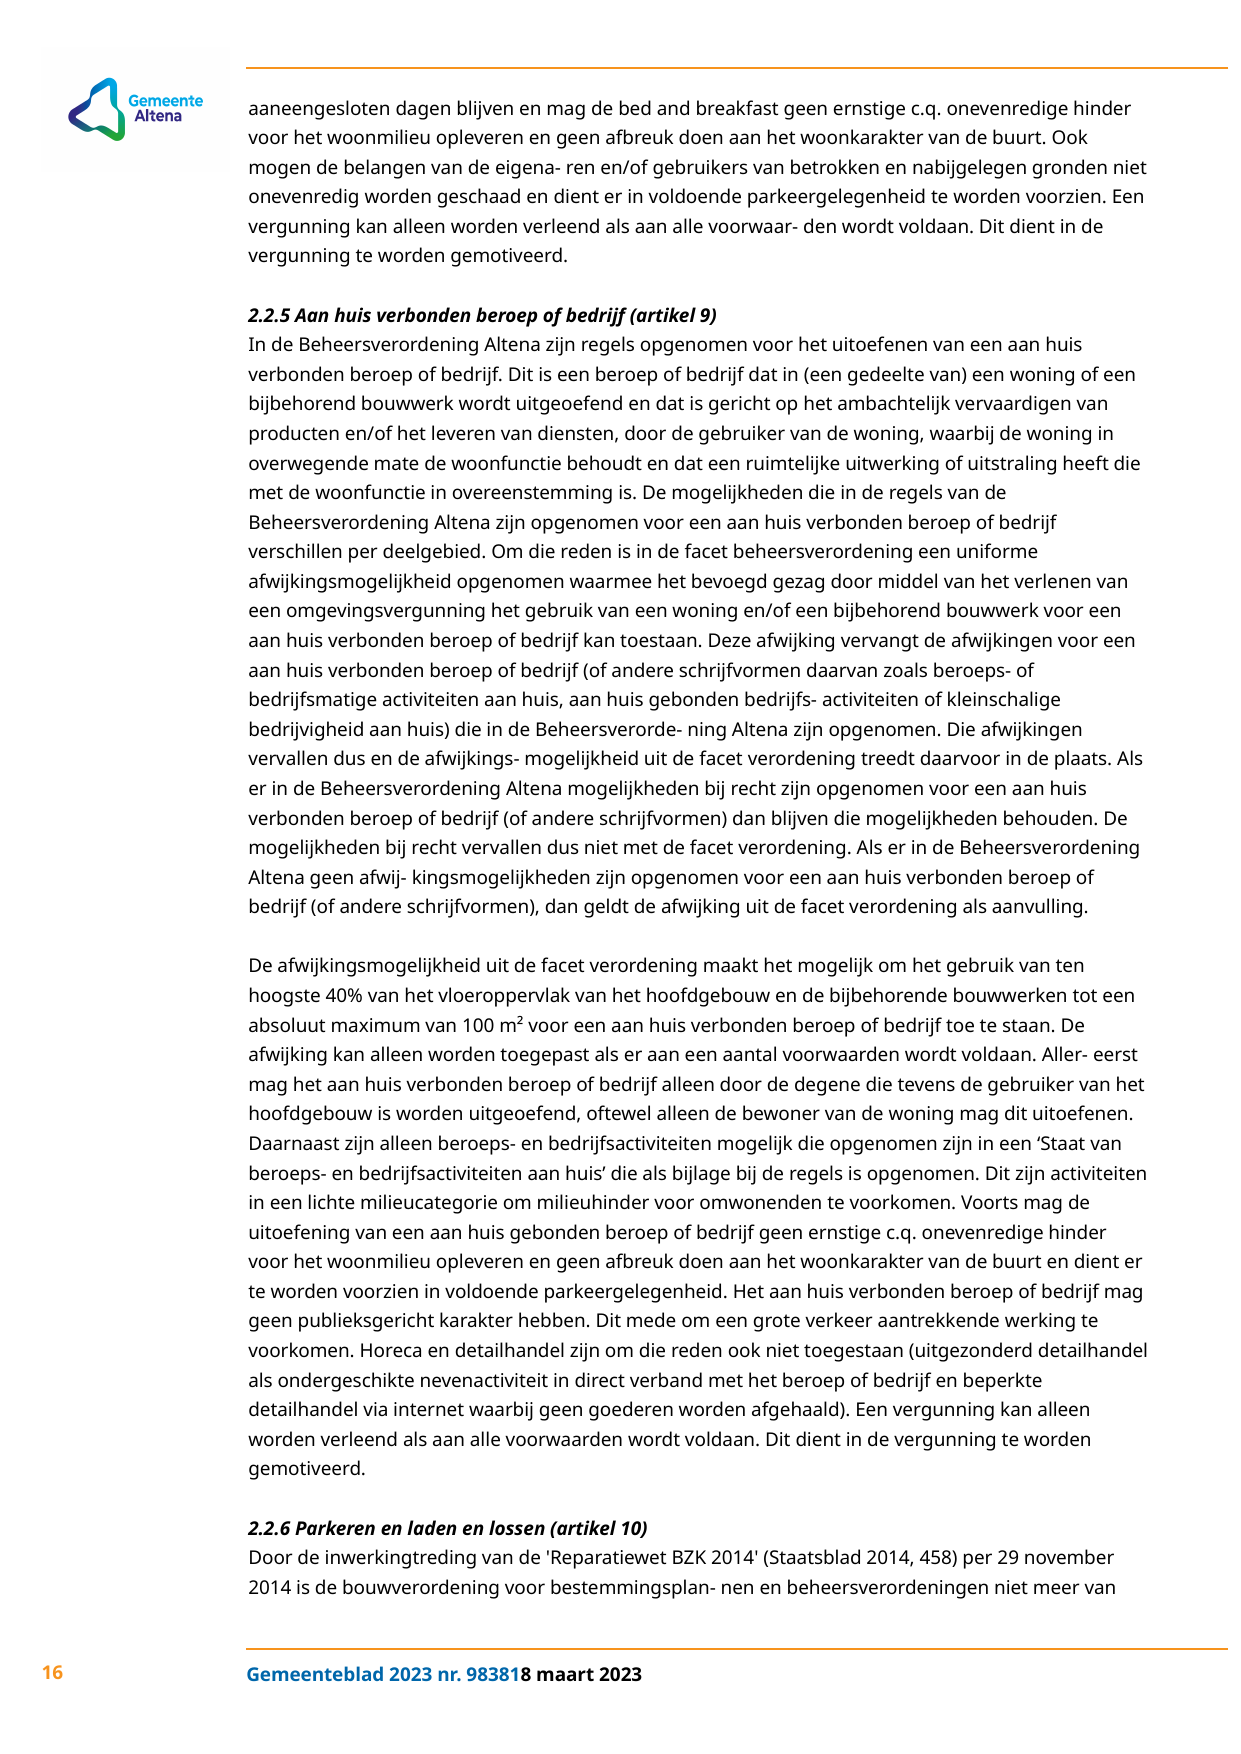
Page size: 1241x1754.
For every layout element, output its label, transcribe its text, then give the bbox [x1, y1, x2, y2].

text aaneengesloten dagen blijven en mag de bed and breakfast geen ernstige c.q. onevenredige hinder voor het woonmilieu opleveren en geen afbreuk doen aan het woonkarakter van de buurt. Ook mogen de belangen van de eigena- ren en/of gebruikers van betrokken en nabijgelegen gronden niet onevenredig worden geschaad en dient er in voldoende parkeergelegenheid te worden voorzien. Een vergunning kan alleen worden verleend als aan alle voorwaar- den wordt voldaan. Dit dient in de vergunning te worden gemotiveerd. [248, 95, 1152, 268]
text Door de inwerkingtreding van de 'Reparatiewet BZK 2014' (Staatsblad 2014, 458) per 29 november 2014 is de bouwverordening voor bestemmingsplan- nen en beheersverordeningen niet meer van [248, 1544, 1152, 1600]
picture [41, 47, 231, 172]
text De afwijkingsmogelijkheid uit de facet verordening maakt het mogelijk om het gebruik van ten hoogste 40% van het vloeroppervlak van het hoofdgebouw en de bijbehorende bouwwerken tot een absoluut maximum van 100 m² voor een aan huis verbonden beroep of bedrijf toe te staan. De afwijking kan alleen worden toegepast als er aan een aantal voorwaarden wordt voldaan. Aller- eerst mag het aan huis verbonden beroep of bedrijf alleen door de degene die tevens de gebruiker van het hoofdgebouw is worden uitgeoefend, oftewel alleen de bewoner van de woning mag dit uitoefenen. Daarnaast zijn alleen beroeps- en bedrijfsactiviteiten mogelijk die opgenomen zijn in een ‘Staat van beroeps- en bedrijfsactiviteiten aan huis’ die als bijlage bij de regels is opgenomen. Dit zijn activiteiten in een lichte milieucategorie om milieuhinder voor omwonenden te voorkomen. Voorts mag de uitoefening van een aan huis gebonden beroep of bedrijf geen ernstige c.q. onevenredige hinder voor het woonmilieu opleveren en geen afbreuk doen aan het woonkarakter van de buurt en dient er te worden voorzien in voldoende parkeergelegenheid. Het aan huis verbonden beroep of bedrijf mag geen publieksgericht karakter hebben. Dit mede om een grote verkeer aantrekkende werking te voorkomen. Horeca en detailhandel zijn om die reden ook niet toegestaan (uitgezonderd detailhandel als ondergeschikte nevenactiviteit in direct verband met het beroep of bedrijf en beperkte detailhandel via internet waarbij geen goederen worden afgehaald). Een vergunning kan alleen worden verleend als aan alle voorwaarden wordt voldaan. Dit dient in de vergunning te worden gemotiveerd. [248, 953, 1152, 1481]
text 2.2.5 Aan huis verbonden beroep of bedrijf (artikel 9) [248, 302, 1152, 328]
text 2.2.6 Parkeren en laden en lossen (artikel 10) [248, 1515, 1152, 1541]
text In de Beheersverordening Altena zijn regels opgenomen voor het uitoefenen van een aan huis verbonden beroep of bedrijf. Dit is een beroep of bedrijf dat in (een gedeelte van) een woning of een bijbehorend bouwwerk wordt uitgeoefend en dat is gericht op het ambachtelijk vervaardigen van producten en/of het leveren van diensten, door de gebruiker van de woning, waarbij de woning in overwegende mate de woonfunctie behoudt en dat een ruimtelijke uitwerking of uitstraling heeft die met de woonfunctie in overeenstemming is. De mogelijkheden die in de regels van de Beheersverordening Altena zijn opgenomen voor een aan huis verbonden beroep of bedrijf verschillen per deelgebied. Om die reden is in de facet beheersverordening een uniforme afwijkingsmogelijkheid opgenomen waarmee het bevoegd gezag door middel van het verlenen van een omgevingsvergunning het gebruik van een woning en/of een bijbehorend bouwwerk voor een aan huis verbonden beroep of bedrijf kan toestaan. Deze afwijking vervangt de afwijkingen voor een aan huis verbonden beroep of bedrijf (of andere schrijfvormen daarvan zoals beroeps- of bedrijfsmatige activiteiten aan huis, aan huis gebonden bedrijfs- activiteiten of kleinschalige bedrijvigheid aan huis) die in de Beheersverorde- ning Altena zijn opgenomen. Die afwijkingen vervallen dus en de afwijkings- mogelijkheid uit de facet verordening treedt daarvoor in de plaats. Als er in de Beheersverordening Altena mogelijkheden bij recht zijn opgenomen voor een aan huis verbonden beroep of bedrijf (of andere schrijfvormen) dan blijven die mogelijkheden behouden. De mogelijkheden bij recht vervallen dus niet met de facet verordening. Als er in de Beheersverordening Altena geen afwij- kingsmogelijkheden zijn opgenomen voor een aan huis verbonden beroep of bedrijf (of andere schrijfvormen), dan geldt de afwijking uit de facet verordening als aanvulling. [248, 331, 1152, 919]
